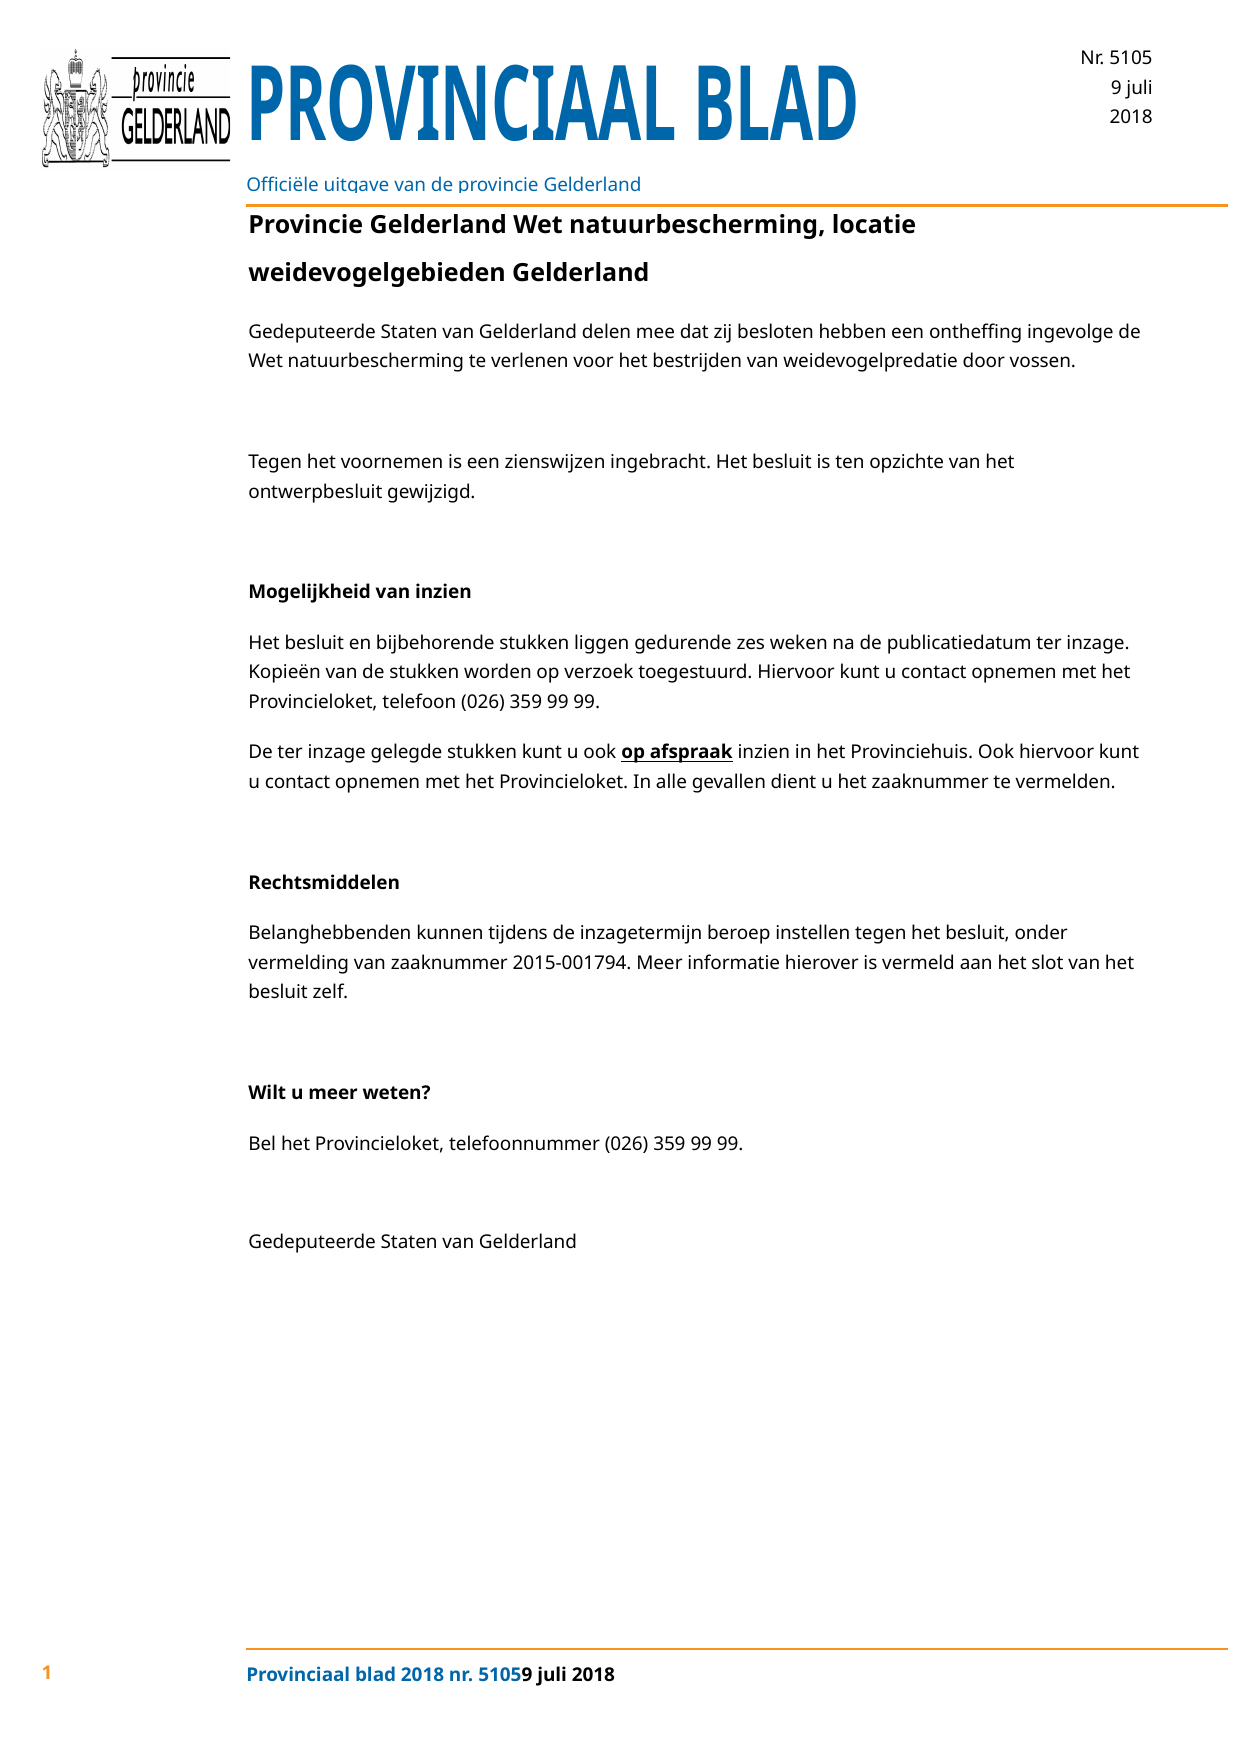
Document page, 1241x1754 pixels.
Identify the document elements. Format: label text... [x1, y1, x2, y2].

text Het besluit en bijbehorende stukken liggen gedurende zes weken na de publicatiedatum ter inzage. Kopieën van de stukken worden op verzoek toegestuurd. Hiervoor kunt u contact opnemen met het Provincieloket, telefoon (026) 359 99 99. [248, 629, 1152, 714]
text Mogelijkheid van inzien [248, 579, 1152, 604]
picture [41, 47, 231, 172]
text Gedeputeerde Staten van Gelderland [248, 1228, 1152, 1254]
text Provincie Gelderland Wet natuurbescherming, locatie weidevogelgebieden Gelderland [248, 207, 1152, 288]
text Rechtsmiddelen [248, 869, 1152, 895]
text Gedeputeerde Staten van Gelderland delen mee dat zij besloten hebben een ontheffing ingevolge de Wet natuurbescherming te verlenen voor het bestrijden van weidevogelpredatie door vossen. [248, 318, 1152, 373]
text Bel het Provincieloket, telefoonnummer (026) 359 99 99. [248, 1130, 1152, 1156]
text Tegen het voornemen is een zienswijzen ingebracht. Het besluit is ten opzichte van het ontwerpbesluit gewijzigd. [248, 448, 1152, 504]
text Wilt u meer weten? [248, 1079, 1152, 1105]
text De ter inzage gelegde stukken kunt u ook op afspraak inzien in het Provinciehuis. Ook hiervoor kunt u contact opnemen met het Provincieloket. In alle gevallen dient u het zaaknummer te vermelden. [248, 739, 1152, 794]
text Belanghebbenden kunnen tijdens de inzagetermijn beroep instellen tegen het besluit, onder vermelding van zaaknummer 2015-001794. Meer informatie hierover is vermeld aan het slot van het besluit zelf. [248, 919, 1152, 1004]
